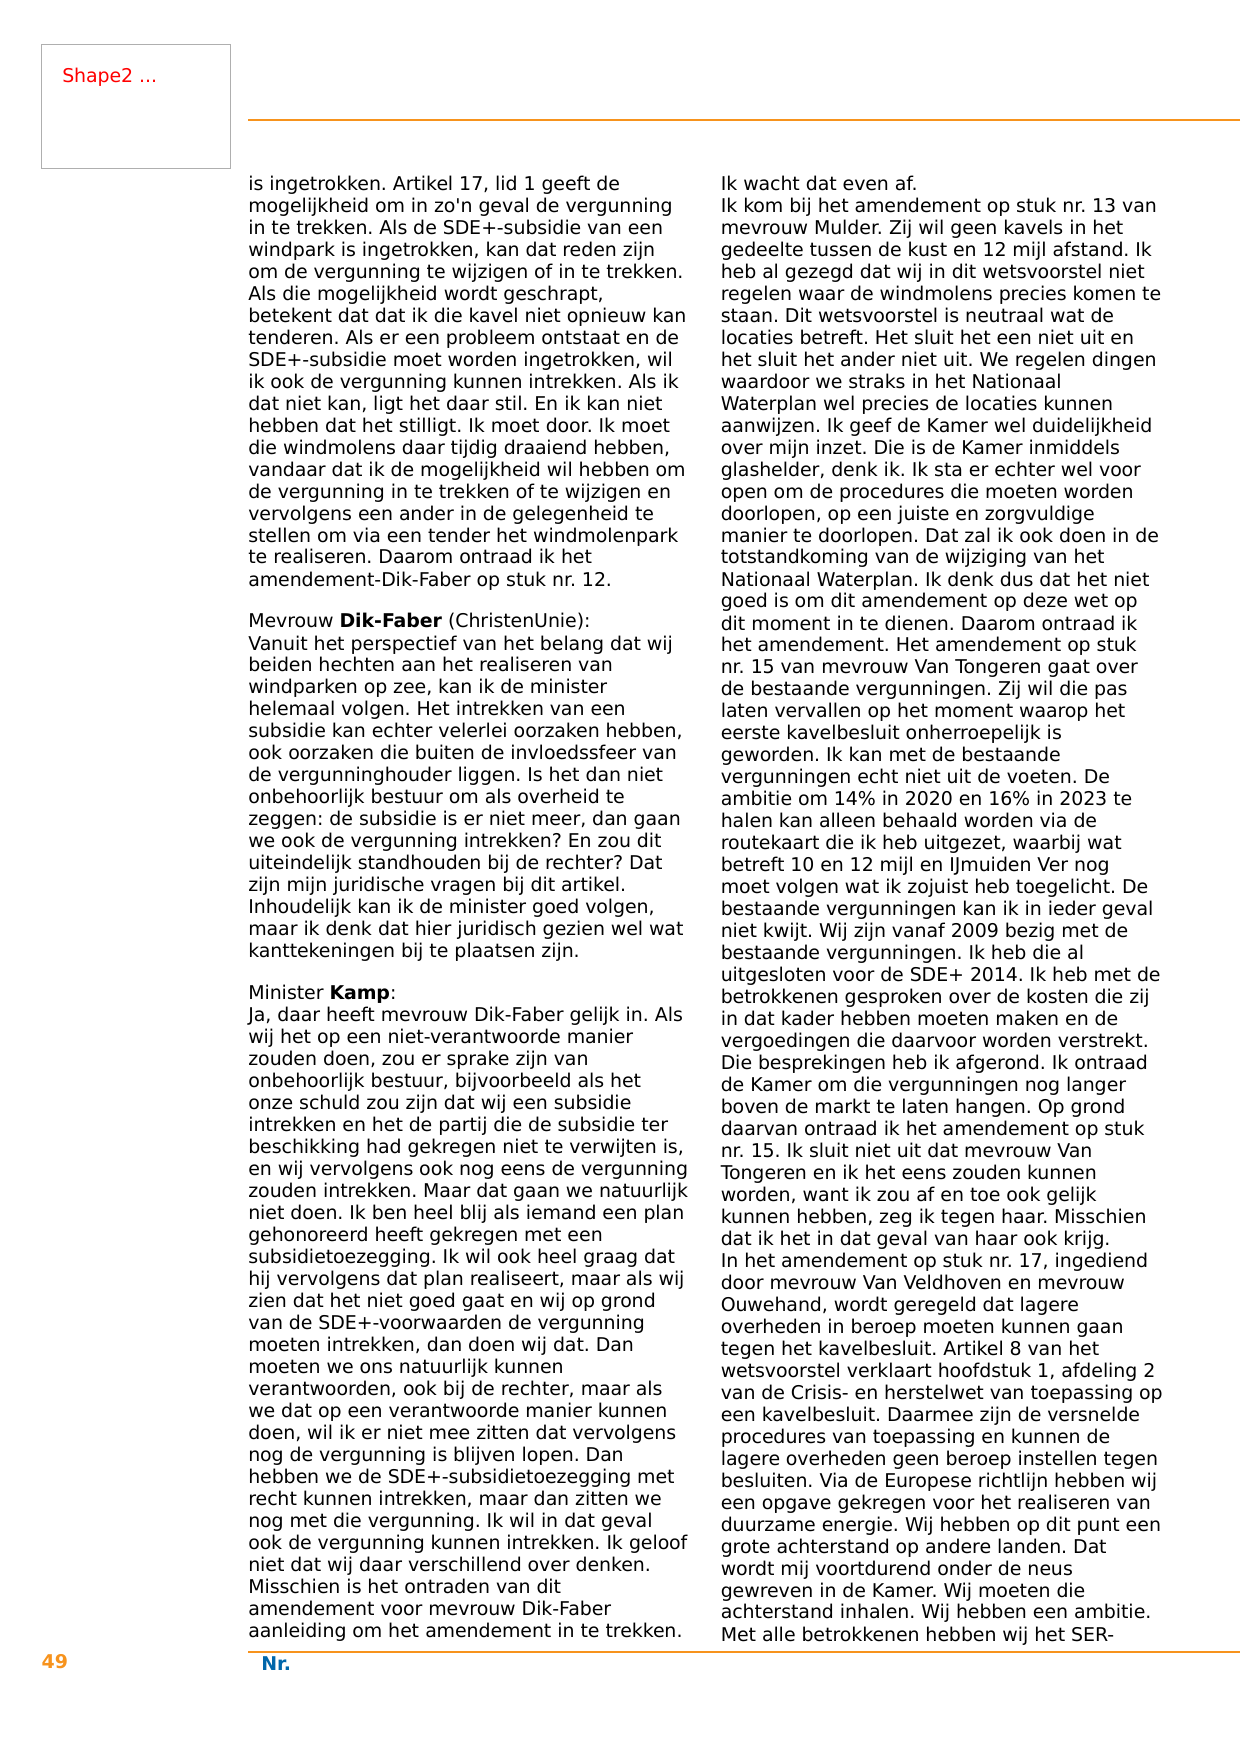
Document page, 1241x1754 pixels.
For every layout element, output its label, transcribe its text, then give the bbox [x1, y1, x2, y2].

text is ingetrokken. Artikel 17, lid 1 geeft de mogelijkheid om in zo'n geval de vergunning in te trekken. Als de SDE+-subsidie van een windpark is ingetrokken, kan dat reden zijn om de vergunning te wijzigen of in te trekken. Als die mogelijkheid wordt geschrapt, betekent dat dat ik die kavel niet opnieuw kan tenderen. Als er een probleem ontstaat en de SDE+-subsidie moet worden ingetrokken, wil ik ook de vergunning kunnen intrekken. Als ik dat niet kan, ligt het daar stil. En ik kan niet hebben dat het stilligt. Ik moet door. Ik moet die windmolens daar tijdig draaiend hebben, vandaar dat ik de mogelijkheid wil hebben om de vergunning in te trekken of te wijzigen en vervolgens een ander in de gelegenheid te stellen om via een tender het windmolenpark te realiseren. Daarom ontraad ik het amendement-Dik-Faber op stuk nr. 12. [248, 173, 691, 590]
text In het amendement op stuk nr. 17, ingediend door mevrouw Van Veldhoven en mevrouw Ouwehand, wordt geregeld dat lagere overheden in beroep moeten kunnen gaan tegen het kavelbesluit. Artikel 8 van het wetsvoorstel verklaart hoofdstuk 1, afdeling 2 van de Crisis- en herstelwet van toepassing op een kavelbesluit. Daarmee zijn de versnelde procedures van toepassing en kunnen de lagere overheden geen beroep instellen tegen besluiten. Via de Europese richtlijn hebben wij een opgave gekregen voor het realiseren van duurzame energie. Wij hebben op dit punt een grote achterstand op andere landen. Dat wordt mij voortdurend onder de neus gewreven in de Kamer. Wij moeten die achterstand inhalen. Wij hebben een ambitie. Met alle betrokkenen hebben wij het SER- [721, 1250, 1163, 1645]
text Mevrouw Dik-Faber (ChristenUnie): [248, 610, 691, 632]
text Minister Kamp: [248, 982, 691, 1004]
text Vanuit het perspectief van het belang dat wij beiden hechten aan het realiseren van windparken op zee, kan ik de minister helemaal volgen. Het intrekken van een subsidie kan echter velerlei oorzaken hebben, ook oorzaken die buiten de invloedssfeer van de vergunninghouder liggen. Is het dan niet onbehoorlijk bestuur om als overheid te zeggen: de subsidie is er niet meer, dan gaan we ook de vergunning intrekken? En zou dit uiteindelijk standhouden bij de rechter? Dat zijn mijn juridische vragen bij dit artikel. Inhoudelijk kan ik de minister goed volgen, maar ik denk dat hier juridisch gezien wel wat kanttekeningen bij te plaatsen zijn. [248, 632, 691, 962]
text Ik kom bij het amendement op stuk nr. 13 van mevrouw Mulder. Zij wil geen kavels in het gedeelte tussen de kust en 12 mijl afstand. Ik heb al gezegd dat wij in dit wetsvoorstel niet regelen waar de windmolens precies komen te staan. Dit wetsvoorstel is neutraal wat de locaties betreft. Het sluit het een niet uit en het sluit het ander niet uit. We regelen dingen waardoor we straks in het Nationaal Waterplan wel precies de locaties kunnen aanwijzen. Ik geef de Kamer wel duidelijkheid over mijn inzet. Die is de Kamer inmiddels glashelder, denk ik. Ik sta er echter wel voor open om de procedures die moeten worden doorlopen, op een juiste en zorgvuldige manier te doorlopen. Dat zal ik ook doen in de totstandkoming van de wijziging van het Nationaal Waterplan. Ik denk dus dat het niet goed is om dit amendement op deze wet op dit moment in te dienen. Daarom ontraad ik het amendement. Het amendement op stuk nr. 15 van mevrouw Van Tongeren gaat over de bestaande vergunningen. Zij wil die pas laten vervallen op het moment waarop het eerste kavelbesluit onherroepelijk is geworden. Ik kan met de bestaande vergunningen echt niet uit de voeten. De ambitie om 14% in 2020 en 16% in 2023 te halen kan alleen behaald worden via de routekaart die ik heb uitgezet, waarbij wat betreft 10 en 12 mijl en IJmuiden Ver nog moet volgen wat ik zojuist heb toegelicht. De bestaande vergunningen kan ik in ieder geval niet kwijt. Wij zijn vanaf 2009 bezig met de bestaande vergunningen. Ik heb die al uitgesloten voor de SDE+ 2014. Ik heb met de betrokkenen gesproken over de kosten die zij in dat kader hebben moeten maken en de vergoedingen die daarvoor worden verstrekt. Die besprekingen heb ik afgerond. Ik ontraad de Kamer om die vergunningen nog langer boven de markt te laten hangen. Op grond daarvan ontraad ik het amendement op stuk nr. 15. Ik sluit niet uit dat mevrouw Van Tongeren en ik het eens zouden kunnen worden, want ik zou af en toe ook gelijk kunnen hebben, zeg ik tegen haar. Misschien dat ik het in dat geval van haar ook krijg. [721, 195, 1163, 1250]
text Ik wacht dat even af. [721, 173, 1163, 195]
text Ja, daar heeft mevrouw Dik-Faber gelijk in. Als wij het op een niet-verantwoorde manier zouden doen, zou er sprake zijn van onbehoorlijk bestuur, bijvoorbeeld als het onze schuld zou zijn dat wij een subsidie intrekken en het de partij die de subsidie ter beschikking had gekregen niet te verwijten is, en wij vervolgens ook nog eens de vergunning zouden intrekken. Maar dat gaan we natuurlijk niet doen. Ik ben heel blij als iemand een plan gehonoreerd heeft gekregen met een subsidietoezegging. Ik wil ook heel graag dat hij vervolgens dat plan realiseert, maar als wij zien dat het niet goed gaat en wij op grond van de SDE+-voorwaarden de vergunning moeten intrekken, dan doen wij dat. Dan moeten we ons natuurlijk kunnen verantwoorden, ook bij de rechter, maar als we dat op een verantwoorde manier kunnen doen, wil ik er niet mee zitten dat vervolgens nog de vergunning is blijven lopen. Dan hebben we de SDE+-subsidietoezegging met recht kunnen intrekken, maar dan zitten we nog met die vergunning. Ik wil in dat geval ook de vergunning kunnen intrekken. Ik geloof niet dat wij daar verschillend over denken. Misschien is het ontraden van dit amendement voor mevrouw Dik-Faber aanleiding om het amendement in te trekken. [248, 1004, 691, 1641]
